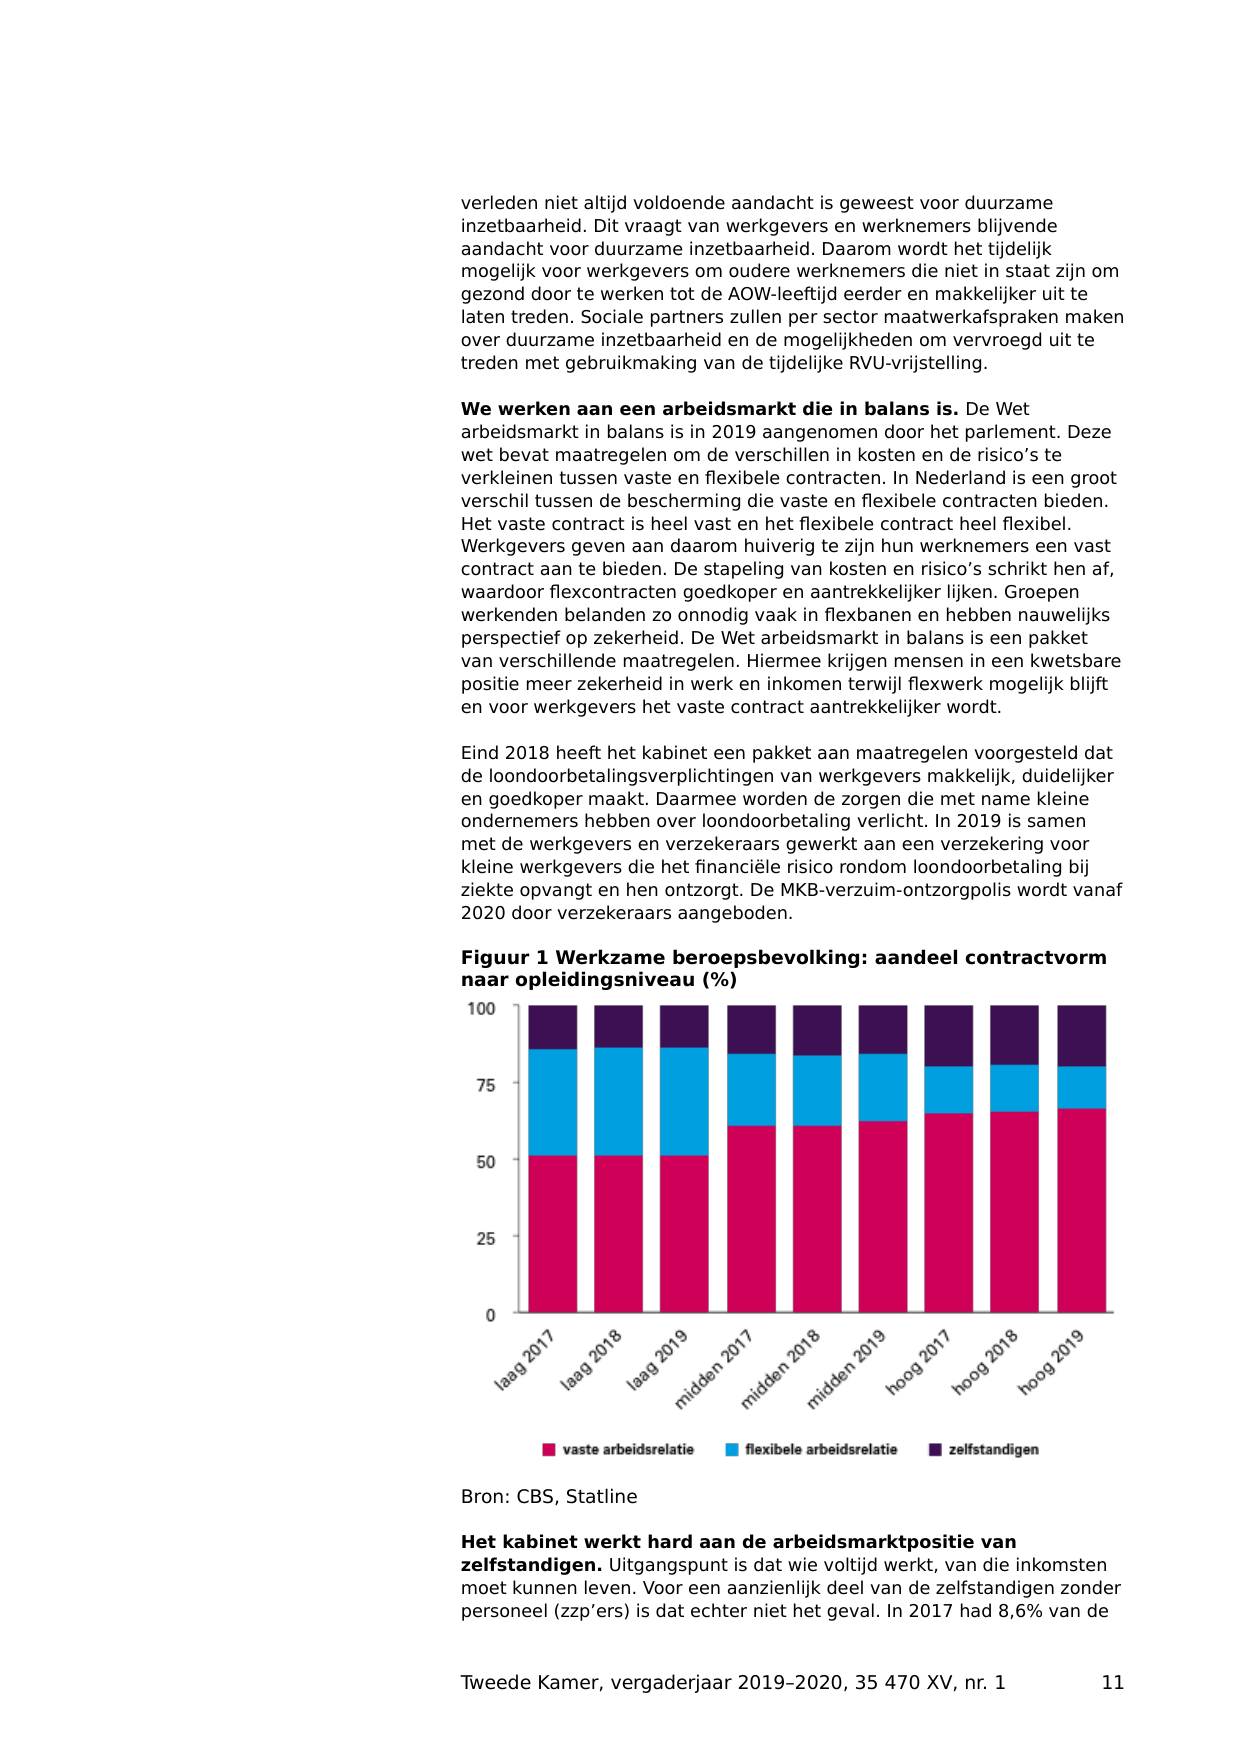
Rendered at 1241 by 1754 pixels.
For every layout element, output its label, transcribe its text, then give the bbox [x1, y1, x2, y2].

text verleden niet altijd voldoende aandacht is geweest voor duurzame inzetbaarheid. Dit vraagt van werkgevers en werknemers blijvende aandacht voor duurzame inzetbaarheid. Daarom wordt het tijdelijk mogelijk voor werkgevers om oudere werknemers die niet in staat zijn om gezond door te werken tot de AOW-leeftijd eerder en makkelijker uit te laten treden. Sociale partners zullen per sector maatwerkafspraken maken over duurzame inzetbaarheid en de mogelijkheden om vervroegd uit te treden met gebruikmaking van de tijdelijke RVU-vrijstelling. [461, 191, 1125, 374]
title Figuur 1 Werkzame beroepsbevolking: aandeel contractvorm naar opleidingsniveau (%) [461, 947, 1125, 991]
text Bron: CBS, Statline [461, 1486, 1125, 1508]
text Eind 2018 heeft het kabinet een pakket aan maatregelen voorgesteld dat de loondoorbetalingsverplichtingen van werkgevers makkelijk, duidelijker en goedkoper maakt. Daarmee worden de zorgen die met name kleine ondernemers hebben over loondoorbetaling verlicht. In 2019 is samen met de werkgevers en verzekeraars gewerkt aan een verzekering voor kleine werkgevers die het financiële risico rondom loondoorbetaling bij ziekte opvangt en hen ontzorgt. De MKB-verzuim-ontzorgpolis wordt vanaf 2020 door verzekeraars aangeboden. [461, 741, 1125, 924]
text We werken aan een arbeidsmarkt die in balans is. De Wet arbeidsmarkt in balans is in 2019 aangenomen door het parlement. Deze wet bevat maatregelen om de verschillen in kosten en de risico’s te verkleinen tussen vaste en flexibele contracten. In Nederland is een groot verschil tussen de bescherming die vaste en flexibele contracten bieden. Het vaste contract is heel vast en het flexibele contract heel flexibel. Werkgevers geven aan daarom huiverig te zijn hun werknemers een vast contract aan te bieden. De stapeling van kosten en risico’s schrikt hen af, waardoor flexcontracten goedkoper en aantrekkelijker lijken. Groepen werkenden belanden zo onnodig vaak in flexbanen en hebben nauwelijks perspectief op zekerheid. De Wet arbeidsmarkt in balans is een pakket van verschillende maatregelen. Hiermee krijgen mensen in een kwetsbare positie meer zekerheid in werk en inkomen terwijl flexwerk mogelijk blijft en voor werkgevers het vaste contract aantrekkelijker wordt. [461, 397, 1125, 718]
text Het kabinet werkt hard aan de arbeidsmarktpositie van zelfstandigen. Uitgangspunt is dat wie voltijd werkt, van die inkomsten moet kunnen leven. Voor een aanzienlijk deel van de zelfstandigen zonder personeel (zzp’ers) is dat echter niet het geval. In 2017 had 8,6% van de [461, 1530, 1125, 1622]
